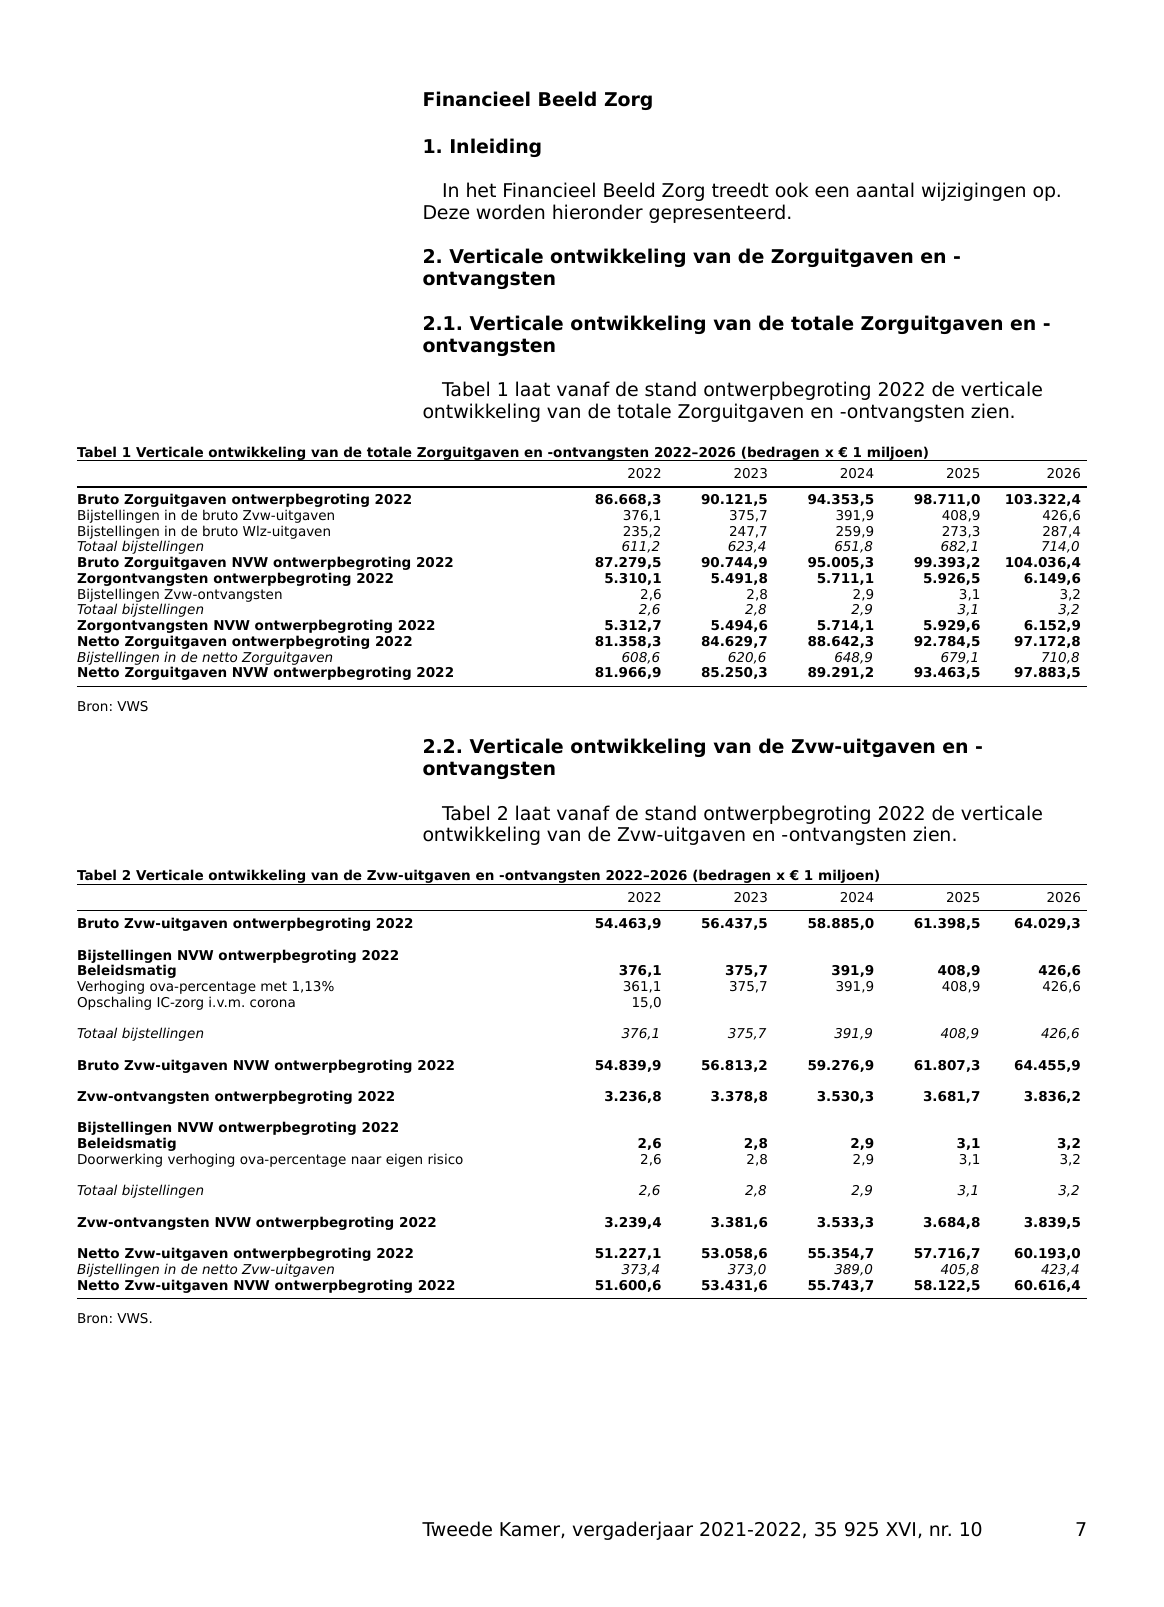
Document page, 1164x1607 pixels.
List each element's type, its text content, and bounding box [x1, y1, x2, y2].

table_cell [880, 1230, 986, 1246]
table_cell 361,1 [561, 979, 667, 994]
table_cell [77, 1168, 561, 1183]
table_cell 56.437,5 [667, 911, 773, 932]
table_header Tabel 2 Verticale ontwikkeling van de Zvw-uitgaven en -ontvangsten 2022–2026 (bedragen x € 1 miljoen) [77, 868, 1087, 884]
table_cell 53.431,6 [667, 1278, 773, 1298]
table_cell 648,9 [774, 649, 880, 665]
table_cell [774, 1010, 880, 1026]
table_cell 408,9 [880, 1026, 986, 1042]
table_cell [774, 995, 880, 1010]
table_cell Totaal bijstellingen [77, 1026, 561, 1042]
table_cell 2024 [774, 461, 880, 486]
table_cell 3.533,3 [774, 1215, 880, 1230]
table_cell 86.668,3 [561, 488, 667, 508]
table_cell 2024 [774, 885, 880, 910]
table_cell 2022 [561, 461, 667, 486]
table_cell 5.310,1 [561, 571, 667, 586]
table_cell 85.250,3 [667, 665, 773, 686]
table_cell [774, 1073, 880, 1089]
table_cell Netto Zorguitgaven ontwerpbegroting 2022 [77, 634, 561, 649]
table_cell [880, 1120, 986, 1136]
table_cell [561, 1199, 667, 1215]
table_cell Bron: VWS [77, 687, 1087, 714]
table_cell [880, 1073, 986, 1089]
table_cell 89.291,2 [774, 665, 880, 686]
table_cell 53.058,6 [667, 1246, 773, 1262]
table_cell [561, 1105, 667, 1120]
table_cell 5.926,5 [880, 571, 986, 586]
table_cell 2022 [561, 885, 667, 910]
table_cell 58.122,5 [880, 1278, 986, 1298]
table_cell 3,1 [880, 586, 986, 602]
table_cell 64.029,3 [986, 911, 1087, 932]
table_cell 391,9 [774, 508, 880, 523]
table_cell 5.714,1 [774, 618, 880, 634]
table_cell [774, 1199, 880, 1215]
table_cell 679,1 [880, 649, 986, 665]
table_cell [986, 1042, 1087, 1057]
table_cell [986, 1120, 1087, 1136]
table_cell Verhoging ova-percentage met 1,13% [77, 979, 561, 994]
table_cell 97.883,5 [986, 665, 1087, 686]
table_cell Netto Zvw-uitgaven NVW ontwerpbegroting 2022 [77, 1278, 561, 1298]
table_cell Bruto Zorguitgaven ontwerpbegroting 2022 [77, 488, 561, 508]
table_cell 90.744,9 [667, 555, 773, 571]
table_cell 2,6 [561, 586, 667, 602]
table_cell 2,9 [774, 1183, 880, 1199]
table_cell 426,6 [986, 979, 1087, 994]
table_cell [667, 1168, 773, 1183]
table_cell [561, 1042, 667, 1057]
table_cell 87.279,5 [561, 555, 667, 571]
table_cell 682,1 [880, 539, 986, 555]
table_cell 3.836,2 [986, 1089, 1087, 1104]
table_cell Opschaling IC-zorg i.v.m. corona [77, 995, 561, 1010]
table_cell 90.121,5 [667, 488, 773, 508]
table_cell 391,9 [774, 963, 880, 979]
table_cell [774, 932, 880, 947]
table_cell 5.929,6 [880, 618, 986, 634]
table_cell [561, 1120, 667, 1136]
table_cell 5.494,6 [667, 618, 773, 634]
table_cell 99.393,2 [880, 555, 986, 571]
table_cell 104.036,4 [986, 555, 1087, 571]
table_cell 2025 [880, 885, 986, 910]
table_cell Zorgontvangsten ontwerpbegroting 2022 [77, 571, 561, 586]
table_cell 103.322,4 [986, 488, 1087, 508]
table_cell 376,1 [561, 963, 667, 979]
table_cell [667, 995, 773, 1010]
table_cell [561, 1230, 667, 1246]
table_cell [667, 1230, 773, 1246]
table_cell [667, 1042, 773, 1057]
table_cell 3.381,6 [667, 1215, 773, 1230]
table_cell 426,6 [986, 1026, 1087, 1042]
table_cell Zvw-ontvangsten ontwerpbegroting 2022 [77, 1089, 561, 1104]
table_cell 51.227,1 [561, 1246, 667, 1262]
table_cell 6.149,6 [986, 571, 1087, 586]
table_cell 3,1 [880, 1183, 986, 1199]
table_cell 3,2 [986, 1152, 1087, 1167]
table_cell [986, 947, 1087, 963]
table_cell 3.239,4 [561, 1215, 667, 1230]
table_cell 408,9 [880, 963, 986, 979]
table_cell [986, 1073, 1087, 1089]
table_cell [986, 1230, 1087, 1246]
table_cell Bruto Zvw-uitgaven NVW ontwerpbegroting 2022 [77, 1058, 561, 1073]
table_cell 2,9 [774, 586, 880, 602]
table_cell Bijstellingen in de bruto Wlz-uitgaven [77, 524, 561, 539]
text Tabel 2 laat vanaf de stand ontwerpbegroting 2022 de verticale ontwikkeling van de Zvw-uitgaven en -ontvangsten zien. [422, 802, 1087, 846]
table_cell Bruto Zorguitgaven NVW ontwerpbegroting 2022 [77, 555, 561, 571]
table_cell 2,8 [667, 586, 773, 602]
table_cell Bruto Zvw-uitgaven ontwerpbegroting 2022 [77, 911, 561, 932]
table_cell 58.885,0 [774, 911, 880, 932]
table_cell 423,4 [986, 1262, 1087, 1278]
table_cell [986, 1105, 1087, 1120]
table_cell 714,0 [986, 539, 1087, 555]
table_cell 3.681,7 [880, 1089, 986, 1104]
table_cell [986, 995, 1087, 1010]
table_cell 92.784,5 [880, 634, 986, 649]
table_cell [667, 947, 773, 963]
table_cell 57.716,7 [880, 1246, 986, 1262]
table_cell [774, 1105, 880, 1120]
table_cell 56.813,2 [667, 1058, 773, 1073]
table_cell Netto Zorguitgaven NVW ontwerpbegroting 2022 [77, 665, 561, 686]
table_cell [561, 932, 667, 947]
table_cell 373,4 [561, 1262, 667, 1278]
table_cell [986, 1010, 1087, 1026]
table_cell 88.642,3 [774, 634, 880, 649]
table_cell 2,6 [561, 602, 667, 618]
table_cell 375,7 [667, 963, 773, 979]
table_cell [880, 1105, 986, 1120]
table_cell 608,6 [561, 649, 667, 665]
table_cell 5.711,1 [774, 571, 880, 586]
table_cell [986, 932, 1087, 947]
table_cell 620,6 [667, 649, 773, 665]
table_cell 3,2 [986, 602, 1087, 618]
table_cell 2,9 [774, 1152, 880, 1167]
table_cell 3,1 [880, 602, 986, 618]
table_cell Bron: VWS. [77, 1299, 1087, 1327]
table_cell 3,1 [880, 1136, 986, 1152]
table_cell 2,8 [667, 1183, 773, 1199]
table_cell 376,1 [561, 1026, 667, 1042]
table_cell 391,9 [774, 1026, 880, 1042]
table_cell 389,0 [774, 1262, 880, 1278]
table_cell 93.463,5 [880, 665, 986, 686]
table_cell 97.172,8 [986, 634, 1087, 649]
table_cell 61.398,5 [880, 911, 986, 932]
text Tabel 1 laat vanaf de stand ontwerpbegroting 2022 de verticale ontwikkeling van de totale Zorguitgaven en -ontvangsten zien. [422, 379, 1087, 423]
table_cell [667, 1199, 773, 1215]
table_cell 710,8 [986, 649, 1087, 665]
table_cell [774, 1168, 880, 1183]
table_cell 287,4 [986, 524, 1087, 539]
table_cell [77, 1230, 561, 1246]
table_cell 2023 [667, 461, 773, 486]
table_cell [880, 1199, 986, 1215]
table_cell 2,8 [667, 1152, 773, 1167]
table_cell 94.353,5 [774, 488, 880, 508]
table_cell 64.455,9 [986, 1058, 1087, 1073]
table_cell [774, 1230, 880, 1246]
table_cell Bijstellingen in de bruto Zvw-uitgaven [77, 508, 561, 523]
text In het Financieel Beeld Zorg treedt ook een aantal wijzigingen op. Deze worden hieronder gepresenteerd. [422, 180, 1087, 224]
table_cell 247,7 [667, 524, 773, 539]
table_cell [986, 1168, 1087, 1183]
table_cell 84.629,7 [667, 634, 773, 649]
table_cell 6.152,9 [986, 618, 1087, 634]
table_cell 259,9 [774, 524, 880, 539]
table_cell [77, 461, 561, 486]
table_cell Bijstellingen Zvw-ontvangsten [77, 586, 561, 602]
table_cell 375,7 [667, 1026, 773, 1042]
table_cell [667, 1120, 773, 1136]
subtitle 2. Verticale ontwikkeling van de Zorguitgaven en -ontvangsten [422, 246, 1087, 290]
table_cell Totaal bijstellingen [77, 539, 561, 555]
table_cell [667, 1010, 773, 1026]
table_cell 3.839,5 [986, 1215, 1087, 1230]
table_cell 2026 [986, 461, 1087, 486]
table_cell [77, 1042, 561, 1057]
table_cell 2,9 [774, 602, 880, 618]
table_cell [667, 932, 773, 947]
table_cell 51.600,6 [561, 1278, 667, 1298]
table_cell [667, 1073, 773, 1089]
table_cell 405,8 [880, 1262, 986, 1278]
table_cell [880, 932, 986, 947]
table_cell Zvw-ontvangsten NVW ontwerpbegroting 2022 [77, 1215, 561, 1230]
table_cell 5.312,7 [561, 618, 667, 634]
table_cell 54.839,9 [561, 1058, 667, 1073]
subtitle 1. Inleiding [422, 136, 1087, 158]
table_cell [561, 1168, 667, 1183]
table_cell 3,2 [986, 586, 1087, 602]
table_cell 391,9 [774, 979, 880, 994]
table_cell 2,6 [561, 1152, 667, 1167]
table_cell [77, 932, 561, 947]
table_cell 2,9 [774, 1136, 880, 1152]
table_cell Bijstellingen in de netto Zvw-uitgaven [77, 1262, 561, 1278]
table_cell Totaal bijstellingen [77, 602, 561, 618]
table_cell [667, 1105, 773, 1120]
table_cell 55.743,7 [774, 1278, 880, 1298]
table_cell 60.616,4 [986, 1278, 1087, 1298]
table_cell 2026 [986, 885, 1087, 910]
table_cell 81.966,9 [561, 665, 667, 686]
subtitle 2.2. Verticale ontwikkeling van de Zvw-uitgaven en -ontvangsten [422, 736, 1087, 780]
table_cell 408,9 [880, 979, 986, 994]
table_cell 3.378,8 [667, 1089, 773, 1104]
table_cell 55.354,7 [774, 1246, 880, 1262]
table_cell 2,6 [561, 1183, 667, 1199]
table_cell [774, 1120, 880, 1136]
table_cell 3,2 [986, 1183, 1087, 1199]
table_cell 375,7 [667, 979, 773, 994]
table_cell 3.236,8 [561, 1089, 667, 1104]
table_cell [561, 1010, 667, 1026]
table_cell [774, 947, 880, 963]
table_cell 376,1 [561, 508, 667, 523]
table_cell 273,3 [880, 524, 986, 539]
table_cell 3,1 [880, 1152, 986, 1167]
table_cell 54.463,9 [561, 911, 667, 932]
table_cell 2023 [667, 885, 773, 910]
table_cell 60.193,0 [986, 1246, 1087, 1262]
table_cell Beleidsmatig [77, 963, 561, 979]
table_cell 59.276,9 [774, 1058, 880, 1073]
table_cell 98.711,0 [880, 488, 986, 508]
table_cell 5.491,8 [667, 571, 773, 586]
table_cell 426,6 [986, 963, 1087, 979]
table_cell Bijstellingen in de netto Zorguitgaven [77, 649, 561, 665]
table_cell [880, 1042, 986, 1057]
table_cell 235,2 [561, 524, 667, 539]
table_cell [77, 1010, 561, 1026]
table_cell [880, 947, 986, 963]
table_cell 408,9 [880, 508, 986, 523]
table_cell Zorgontvangsten NVW ontwerpbegroting 2022 [77, 618, 561, 634]
table_cell Doorwerking verhoging ova-percentage naar eigen risico [77, 1152, 561, 1167]
table_cell [77, 1105, 561, 1120]
table_cell 2,8 [667, 602, 773, 618]
table_cell [880, 1168, 986, 1183]
table_cell [986, 1199, 1087, 1215]
table_cell 651,8 [774, 539, 880, 555]
table_cell 61.807,3 [880, 1058, 986, 1073]
table_cell 623,4 [667, 539, 773, 555]
table_cell 2,6 [561, 1136, 667, 1152]
table_cell 3,2 [986, 1136, 1087, 1152]
subtitle Financieel Beeld Zorg [422, 89, 1087, 111]
table_cell Beleidsmatig [77, 1136, 561, 1152]
table_cell [77, 885, 561, 910]
table_cell 3.684,8 [880, 1215, 986, 1230]
table_cell 2025 [880, 461, 986, 486]
table_cell 611,2 [561, 539, 667, 555]
table_cell Totaal bijstellingen [77, 1183, 561, 1199]
table_cell [561, 947, 667, 963]
table_cell 95.005,3 [774, 555, 880, 571]
table_header Tabel 1 Verticale ontwikkeling van de totale Zorguitgaven en -ontvangsten 2022–2026 (bedragen x € 1 miljoen) [77, 445, 1087, 460]
table_cell 3.530,3 [774, 1089, 880, 1104]
table_cell [77, 1199, 561, 1215]
table_cell 426,6 [986, 508, 1087, 523]
table_cell [774, 1042, 880, 1057]
table_cell [880, 1010, 986, 1026]
table_cell 2,8 [667, 1136, 773, 1152]
table_cell 375,7 [667, 508, 773, 523]
subtitle 2.1. Verticale ontwikkeling van de totale Zorguitgaven en -ontvangsten [422, 312, 1087, 356]
table_cell Netto Zvw-uitgaven ontwerpbegroting 2022 [77, 1246, 561, 1262]
table_cell Bijstellingen NVW ontwerpbegroting 2022 [77, 947, 561, 963]
table_cell 15,0 [561, 995, 667, 1010]
table_cell [77, 1073, 561, 1089]
table_cell 81.358,3 [561, 634, 667, 649]
table_cell [880, 995, 986, 1010]
table_cell Bijstellingen NVW ontwerpbegroting 2022 [77, 1120, 561, 1136]
table_cell 373,0 [667, 1262, 773, 1278]
table_cell [561, 1073, 667, 1089]
